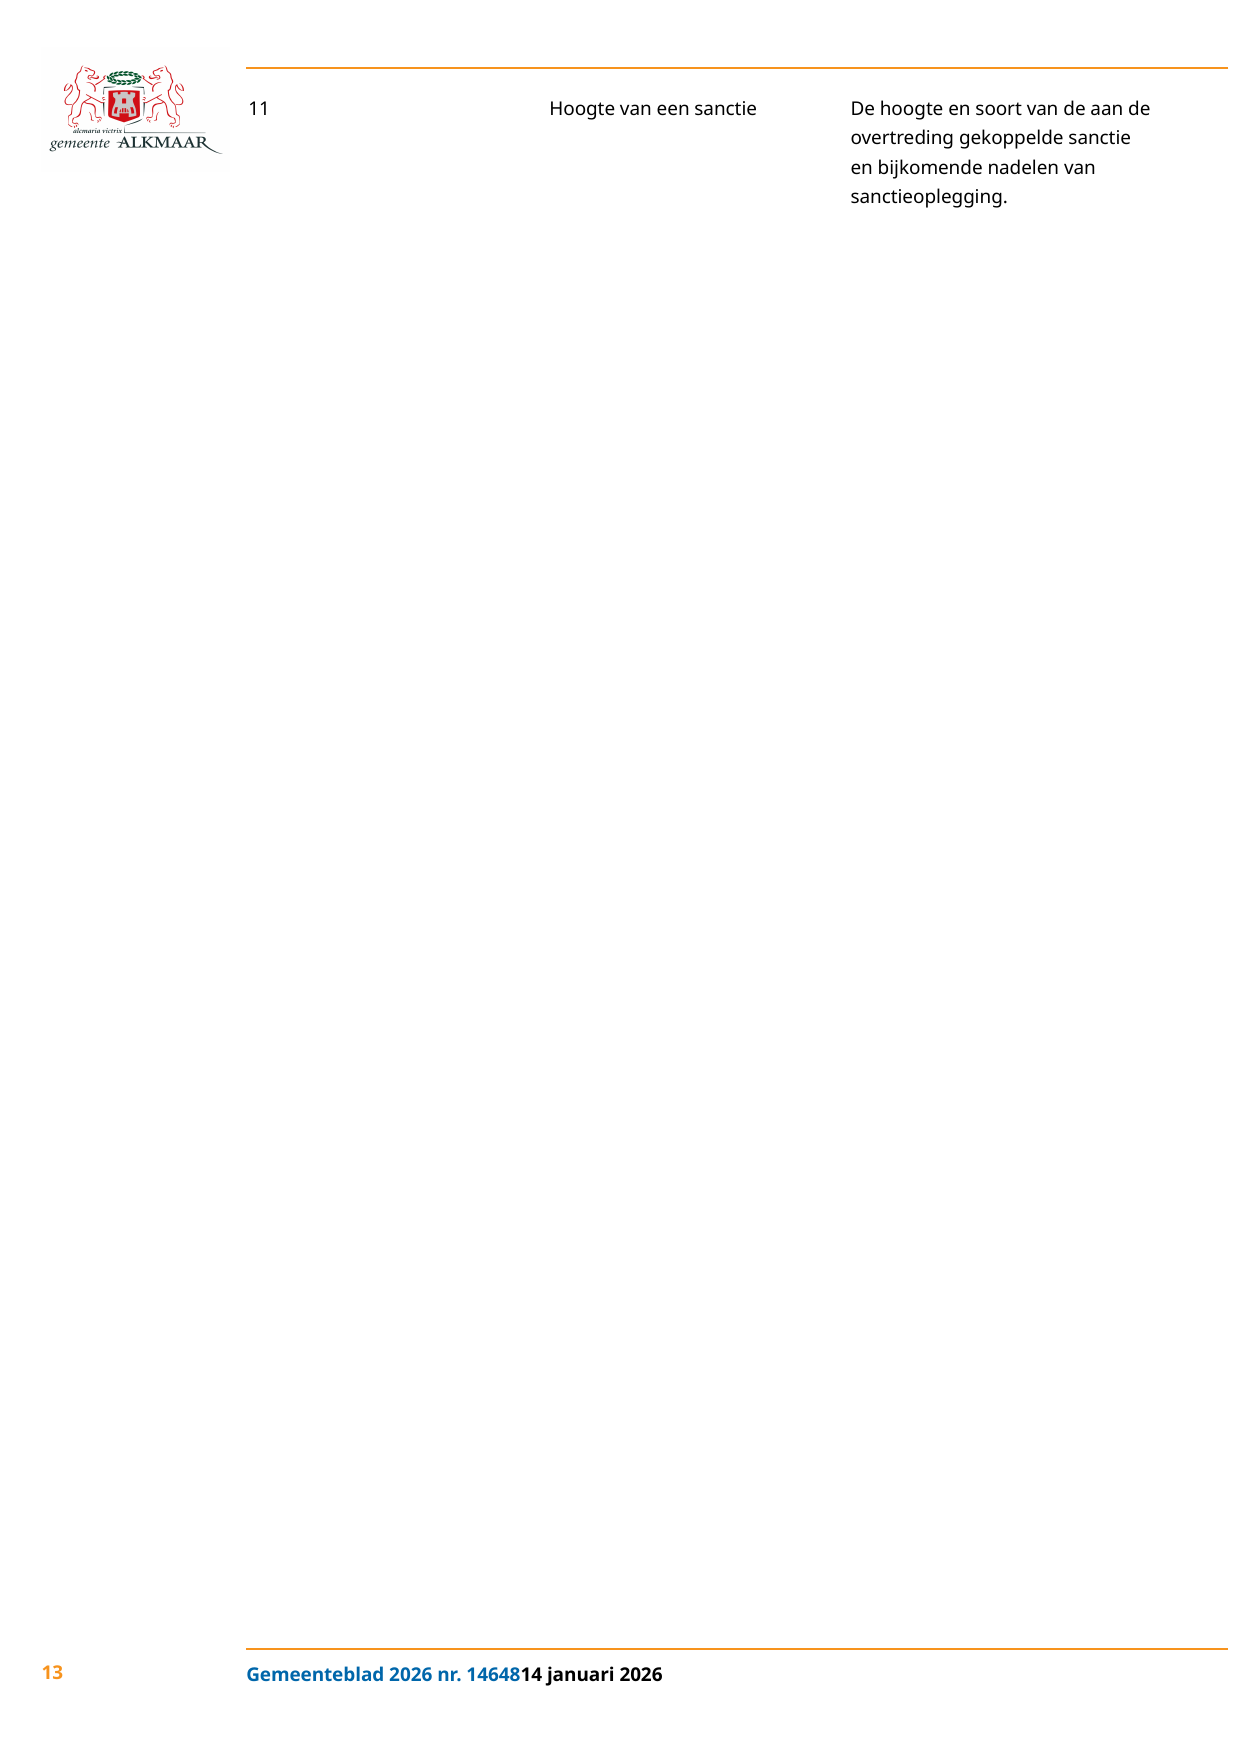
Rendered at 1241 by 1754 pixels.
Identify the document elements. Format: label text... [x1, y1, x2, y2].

table_cell De hoogte en soort van de aan de overtreding gekoppelde sanctie en bijkomende nadelen van sanctieoplegging. [850, 95, 1152, 209]
picture [41, 47, 231, 172]
table_cell Hoogte van een sanctie [549, 95, 850, 209]
table_cell 11 [248, 95, 549, 209]
